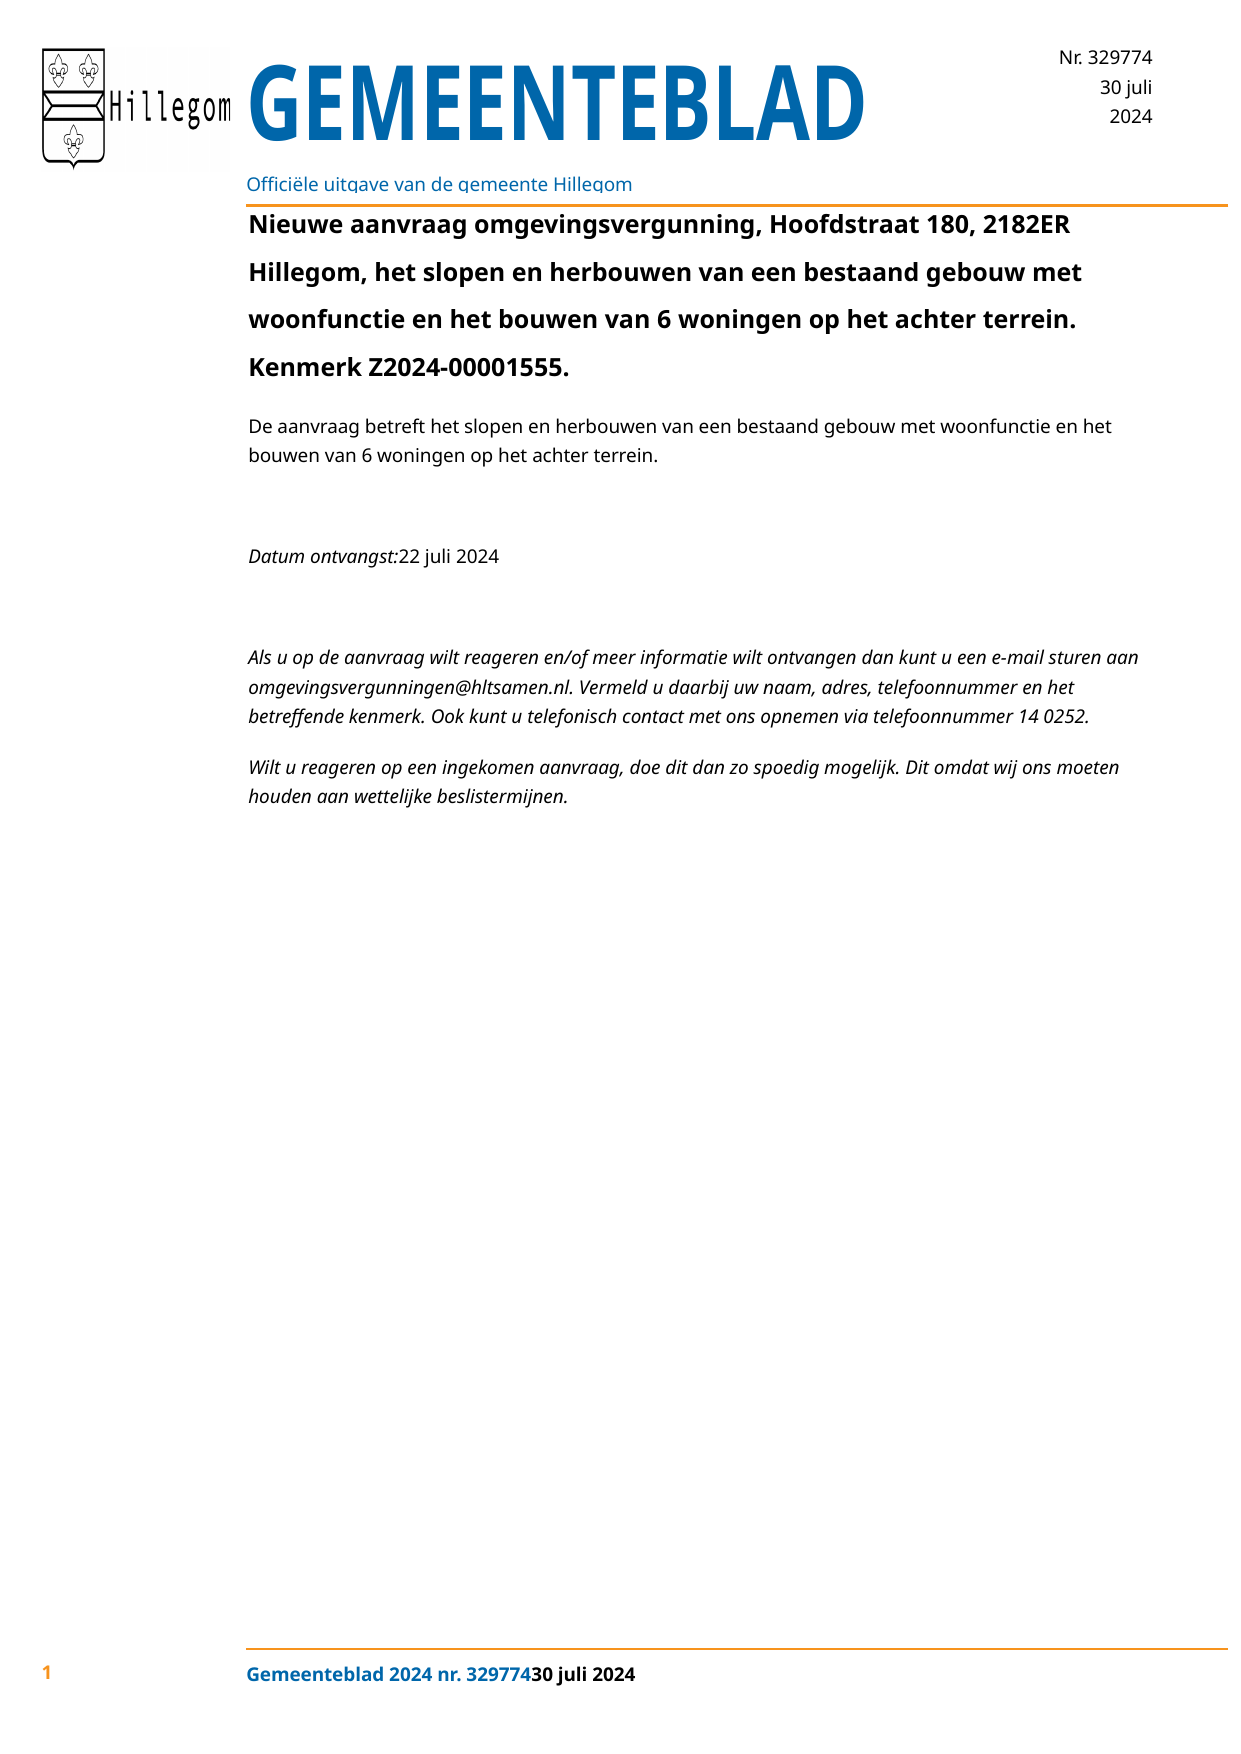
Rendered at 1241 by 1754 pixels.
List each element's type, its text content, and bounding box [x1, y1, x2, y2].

text Als u op de aanvraag wilt reageren en/of meer informatie wilt ontvangen dan kunt u een e-mail sturen aan omgevingsvergunningen@hltsamen.nl. Vermeld u daarbij uw naam, adres, telefoonnummer en het betreffende kenmerk. Ook kunt u telefonisch contact met ons opnemen via telefoonnummer 14 0252. [248, 644, 1152, 729]
text Wilt u reageren op een ingekomen aanvraag, doe dit dan zo spoedig mogelijk. Dit omdat wij ons moeten houden aan wettelijke beslistermijnen. [248, 754, 1152, 809]
picture [41, 47, 231, 172]
text Nieuwe aanvraag omgevingsvergunning, Hoofdstraat 180, 2182ER Hillegom, het slopen en herbouwen van een bestaand gebouw met woonfunctie en het bouwen van 6 woningen op het achter terrein. Kenmerk Z2024-00001555. [248, 207, 1152, 384]
text Datum ontvangst:22 juli 2024 [248, 543, 1152, 569]
text De aanvraag betreft het slopen en herbouwen van een bestaand gebouw met woonfunctie en het bouwen van 6 woningen op het achter terrein. [248, 413, 1152, 468]
